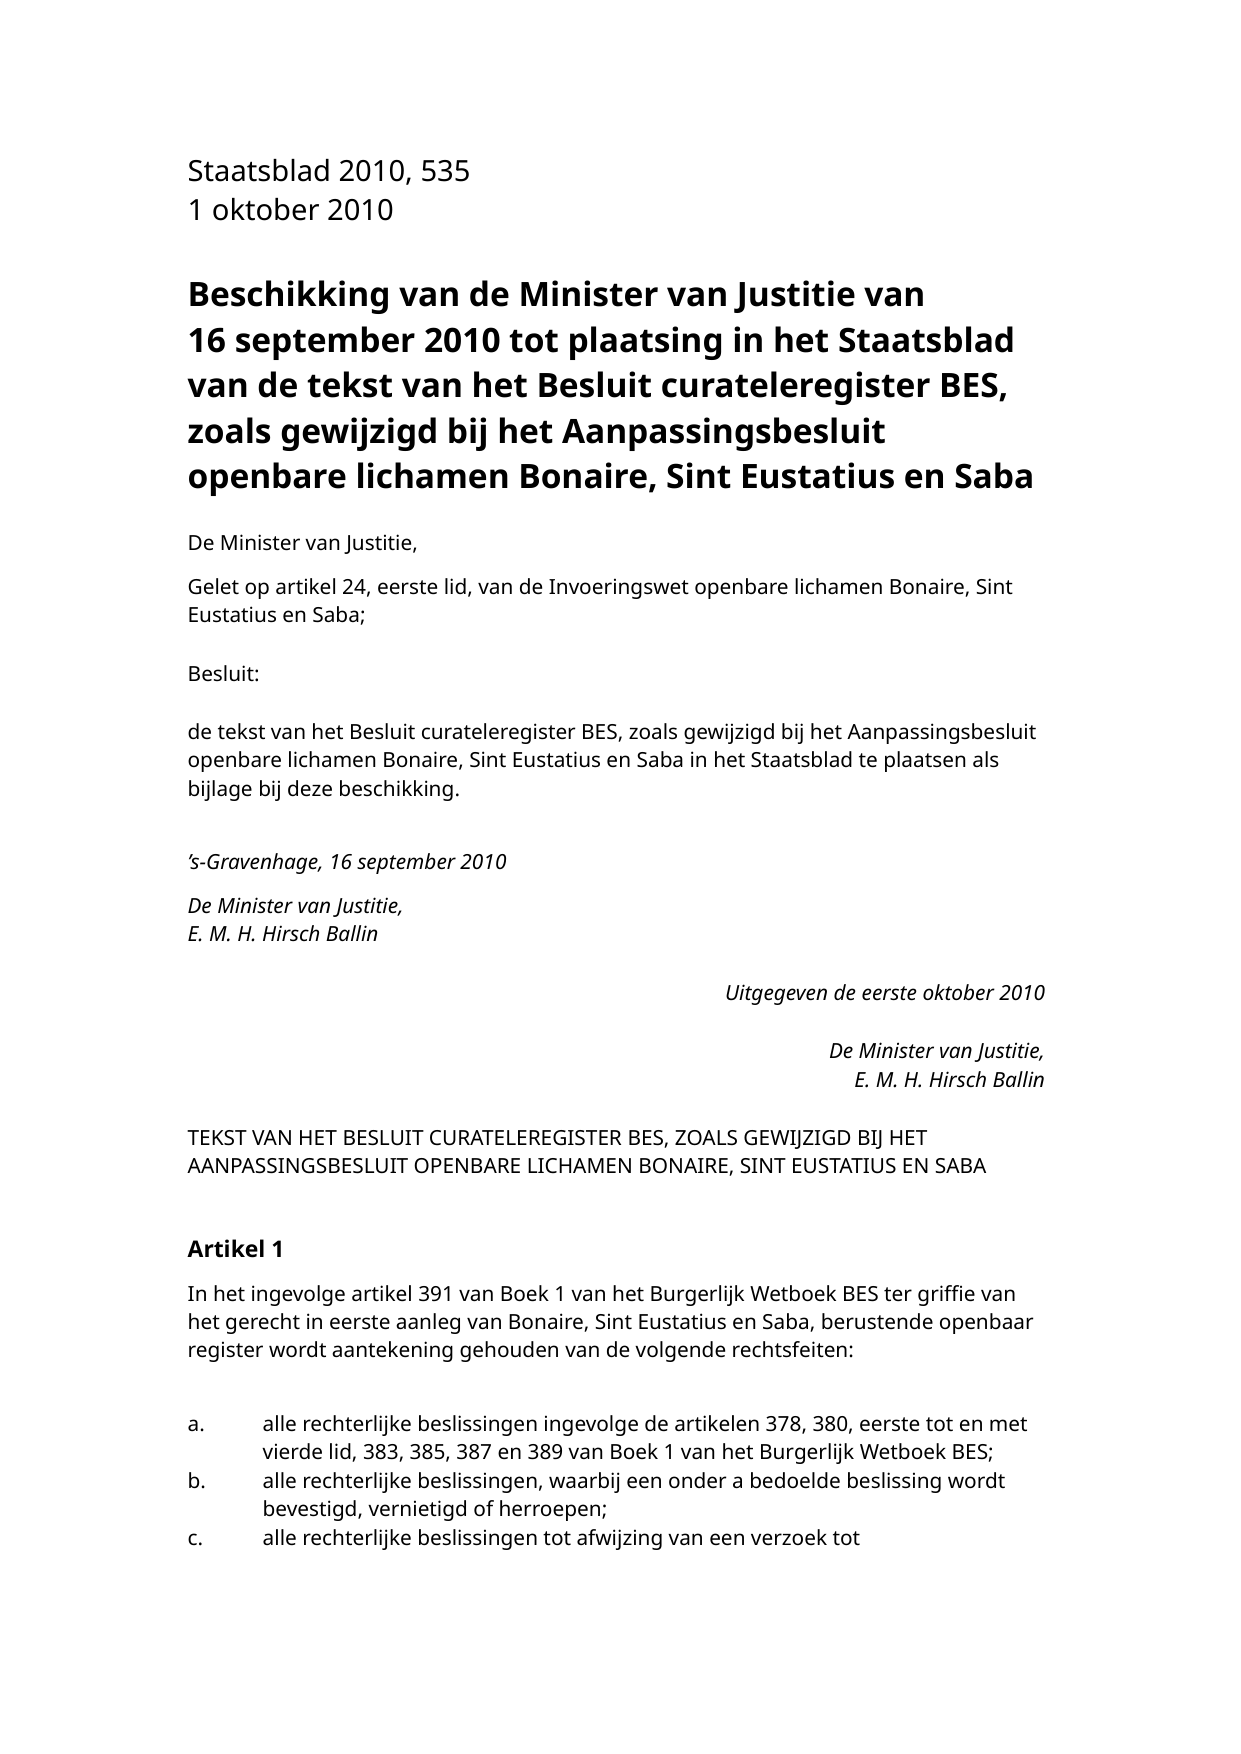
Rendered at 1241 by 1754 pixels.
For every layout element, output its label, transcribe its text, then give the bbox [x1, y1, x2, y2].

list alle rechterlijke beslissingen tot afwijzing van een verzoek tot [187, 1523, 1053, 1551]
text E. M. H. Hirsch Ballin [187, 919, 1053, 948]
text E. M. H. Hirsch Ballin [187, 1065, 1053, 1093]
subtitle Beschikking van de Minister van Justitie van 16 september 2010 tot plaatsing in het Staatsblad van de tekst van het Besluit curateleregister BES, zoals gewijzigd bij het Aanpassingsbesluit openbare lichamen Bonaire, Sint Eustatius en Saba [187, 271, 1053, 498]
text Besluit: [187, 659, 1053, 687]
text Uitgegeven de eerste oktober 2010 [187, 978, 1053, 1006]
text De Minister van Justitie, [187, 528, 1053, 557]
list alle rechterlijke beslissingen ingevolge de artikelen 378, 380, eerste tot en met vierde lid, 383, 385, 387 en 389 van Boek 1 van het Burgerlijk Wetboek BES; [187, 1409, 1053, 1466]
text De Minister van Justitie, [187, 1036, 1053, 1065]
text Gelet op artikel 24, eerste lid, van de Invoeringswet openbare lichamen Bonaire, Sint Eustatius en Saba; [187, 572, 1053, 629]
list alle rechterlijke beslissingen, waarbij een onder a bedoelde beslissing wordt bevestigd, vernietigd of herroepen; [187, 1466, 1053, 1523]
text de tekst van het Besluit curateleregister BES, zoals gewijzigd bij het Aanpassingsbesluit openbare lichamen Bonaire, Sint Eustatius en Saba in het Staatsblad te plaatsen als bijlage bij deze beschikking. [187, 717, 1053, 802]
text 1 oktober 2010 [187, 190, 1053, 229]
text In het ingevolge artikel 391 van Boek 1 van het Burgerlijk Wetboek BES ter griffie van het gerecht in eerste aanleg van Bonaire, Sint Eustatius en Saba, berustende openbaar register wordt aantekening gehouden van de volgende rechtsfeiten: [187, 1279, 1053, 1364]
text Staatsblad 2010, 535 [187, 150, 1053, 190]
subtitle Artikel 1 [187, 1232, 1053, 1264]
text ’s-Gravenhage, 16 september 2010 [187, 847, 1053, 876]
subtitle TEKST VAN HET BESLUIT CURATELEREGISTER BES, ZOALS GEWIJZIGD BIJ HET AANPASSINGSBESLUIT OPENBARE LICHAMEN BONAIRE, SINT EUSTATIUS EN SABA [187, 1123, 1053, 1180]
text De Minister van Justitie, [187, 891, 1053, 919]
